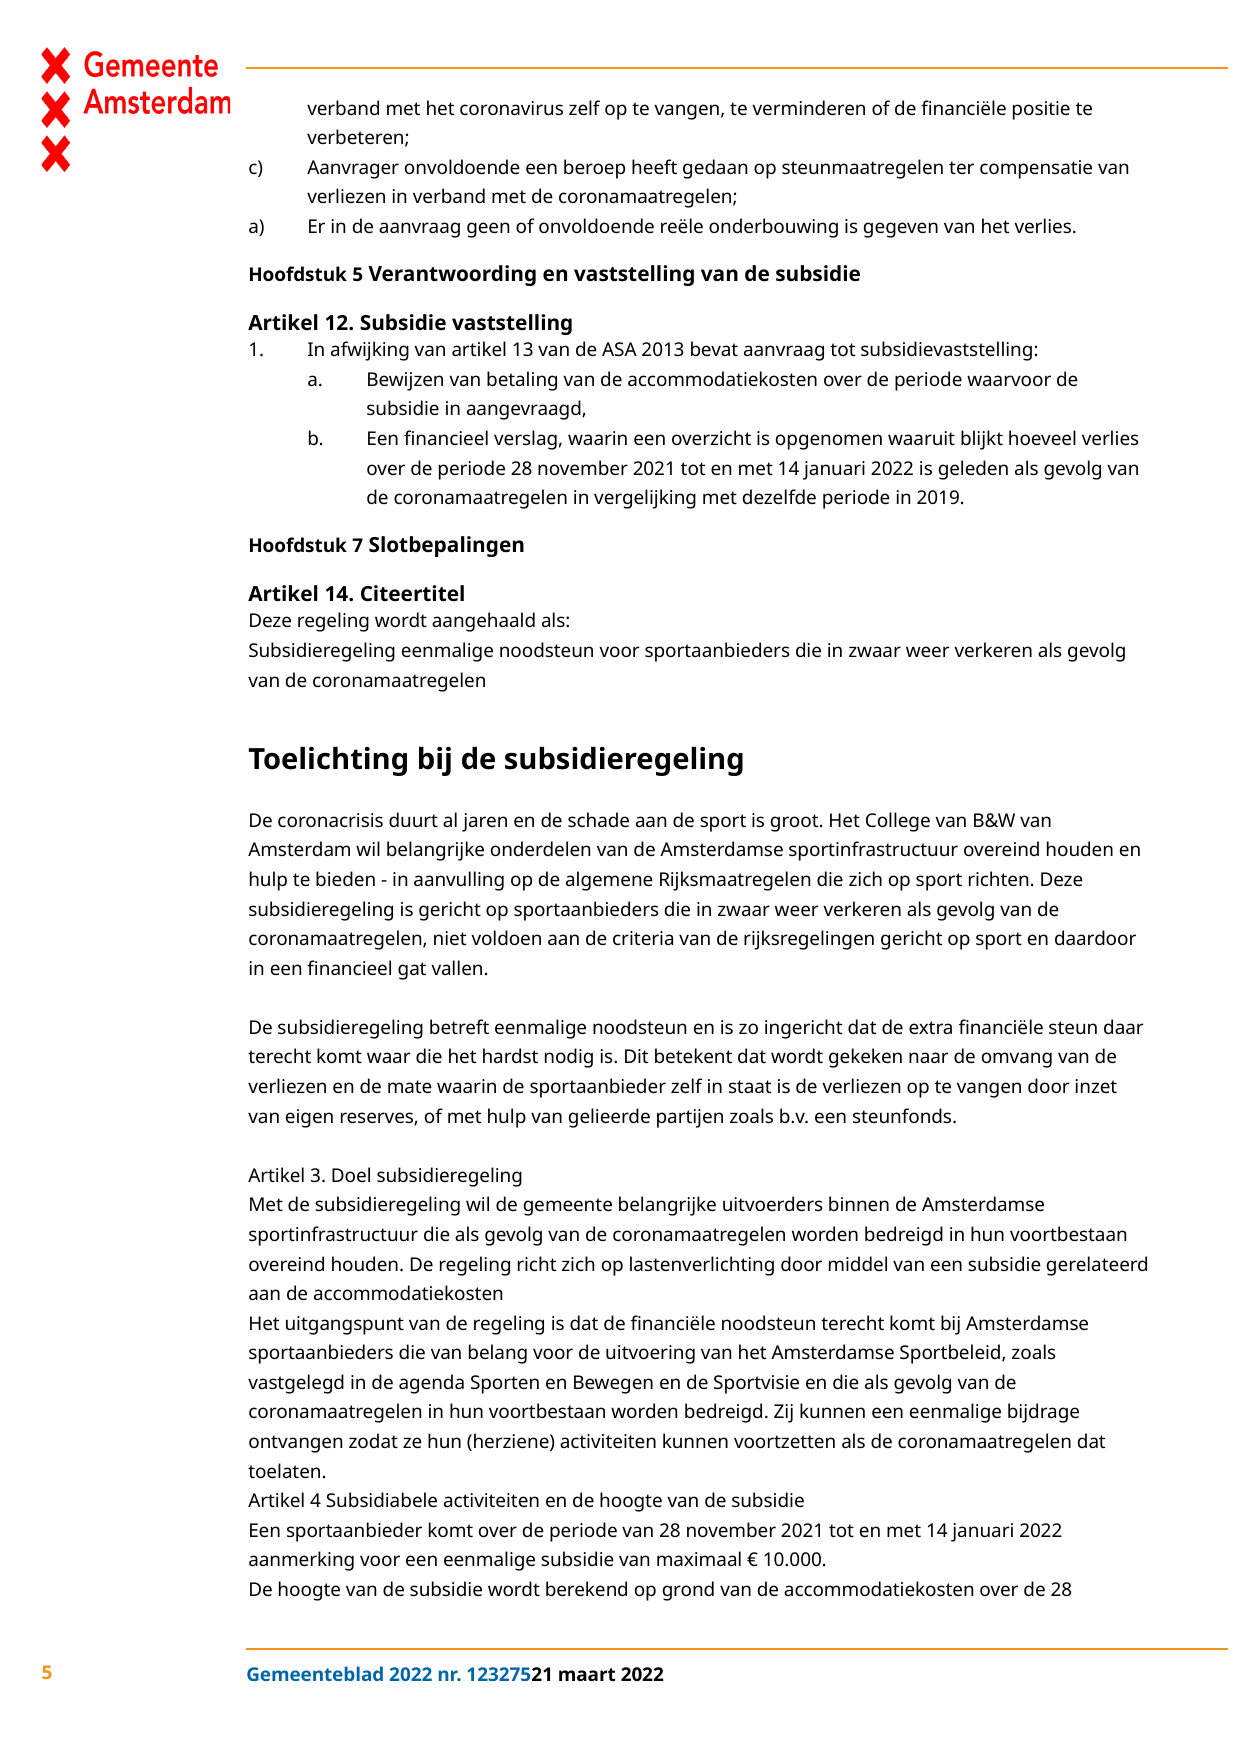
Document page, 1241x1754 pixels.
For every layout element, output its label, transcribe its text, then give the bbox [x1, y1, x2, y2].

text Het uitgangspunt van de regeling is dat de financiële noodsteun terecht komt bij Amsterdamse sportaanbieders die van belang voor de uitvoering van het Amsterdamse Sportbeleid, zoals vastgelegd in de agenda Sporten en Bewegen en de Sportvisie en die als gevolg van de coronamaatregelen in hun voortbestaan worden bedreigd. Zij kunnen een eenmalige bijdrage ontvangen zodat ze hun (herziene) activiteiten kunnen voortzetten als de coronamaatregelen dat [248, 1310, 1152, 1454]
text Artikel 12. Subsidie vaststelling [248, 308, 1152, 336]
text toelaten. [248, 1458, 1152, 1484]
picture [41, 47, 231, 172]
text Hoofdstuk 5 Verantwoording en vaststelling van de subsidie [248, 259, 1152, 287]
text Artikel 14. Citeertitel [248, 579, 1152, 608]
text De subsidieregeling betreft eenmalige noodsteun en is zo ingericht dat de extra financiële steun daar terecht komt waar die het hardst nodig is. Dit betekent dat wordt gekeken naar de omvang van de verliezen en de mate waarin de sportaanbieder zelf in staat is de verliezen op te vangen door inzet van eigen reserves, of met hulp van gelieerde partijen zoals b.v. een steunfonds. [248, 1014, 1152, 1129]
text De hoogte van de subsidie wordt berekend op grond van de accommodatiekosten over de 28 [248, 1576, 1152, 1602]
text Artikel 3. Doel subsidieregeling [248, 1162, 1152, 1188]
text Toelichting bij de subsidieregeling [248, 738, 1152, 778]
text Artikel 4 Subsidiabele activiteiten en de hoogte van de subsidie [248, 1487, 1152, 1513]
text De coronacrisis duurt al jaren en de schade aan de sport is groot. Het College van B&W van Amsterdam wil belangrijke onderdelen van de Amsterdamse sportinfrastructuur overeind houden en hulp te bieden - in aanvulling op de algemene Rijksmaatregelen die zich op sport richten. Deze subsidieregeling is gericht op sportaanbieders die in zwaar weer verkeren als gevolg van de coronamaatregelen, niet voldoen aan de criteria van de rijksregelingen gericht op sport en daardoor in een financieel gat vallen. [248, 807, 1152, 981]
list Aanvrager onvoldoende een beroep heeft gedaan op steunmaatregelen ter compensatie van verliezen in verband met de coronamaatregelen; [248, 154, 1152, 209]
list Er in de aanvraag geen of onvoldoende reële onderbouwing is gegeven van het verlies. [248, 213, 1152, 239]
text Subsidieregeling eenmalige noodsteun voor sportaanbieders die in zwaar weer verkeren als gevolg van de coronamaatregelen [248, 637, 1152, 693]
text sportinfrastructuur die als gevolg van de coronamaatregelen worden bedreigd in hun voortbestaan overeind houden. De regeling richt zich op lastenverlichting door middel van een subsidie gerelateerd aan de accommodatiekosten [248, 1221, 1152, 1306]
text Hoofdstuk 7 Slotbepalingen [248, 530, 1152, 558]
text Met de subsidieregeling wil de gemeente belangrijke uitvoerders binnen de Amsterdamse [248, 1192, 1152, 1217]
list verband met het coronavirus zelf op te vangen, te verminderen of de financiële positie te verbeteren; [248, 95, 1152, 150]
list Een financieel verslag, waarin een overzicht is opgenomen waaruit blijkt hoeveel verlies over de periode 28 november 2021 tot en met 14 januari 2022 is geleden als gevolg van de coronamaatregelen in vergelijking met dezelfde periode in 2019. [307, 425, 1152, 510]
list In afwijking van artikel 13 van de ASA 2013 bevat aanvraag tot subsidievaststelling: [248, 336, 1152, 362]
list Bewijzen van betaling van de accommodatiekosten over de periode waarvoor de subsidie in aangevraagd, [307, 366, 1152, 421]
text Deze regeling wordt aangehaald als: [248, 608, 1152, 633]
text Een sportaanbieder komt over de periode van 28 november 2021 tot en met 14 januari 2022 aanmerking voor een eenmalige subsidie van maximaal € 10.000. [248, 1517, 1152, 1572]
